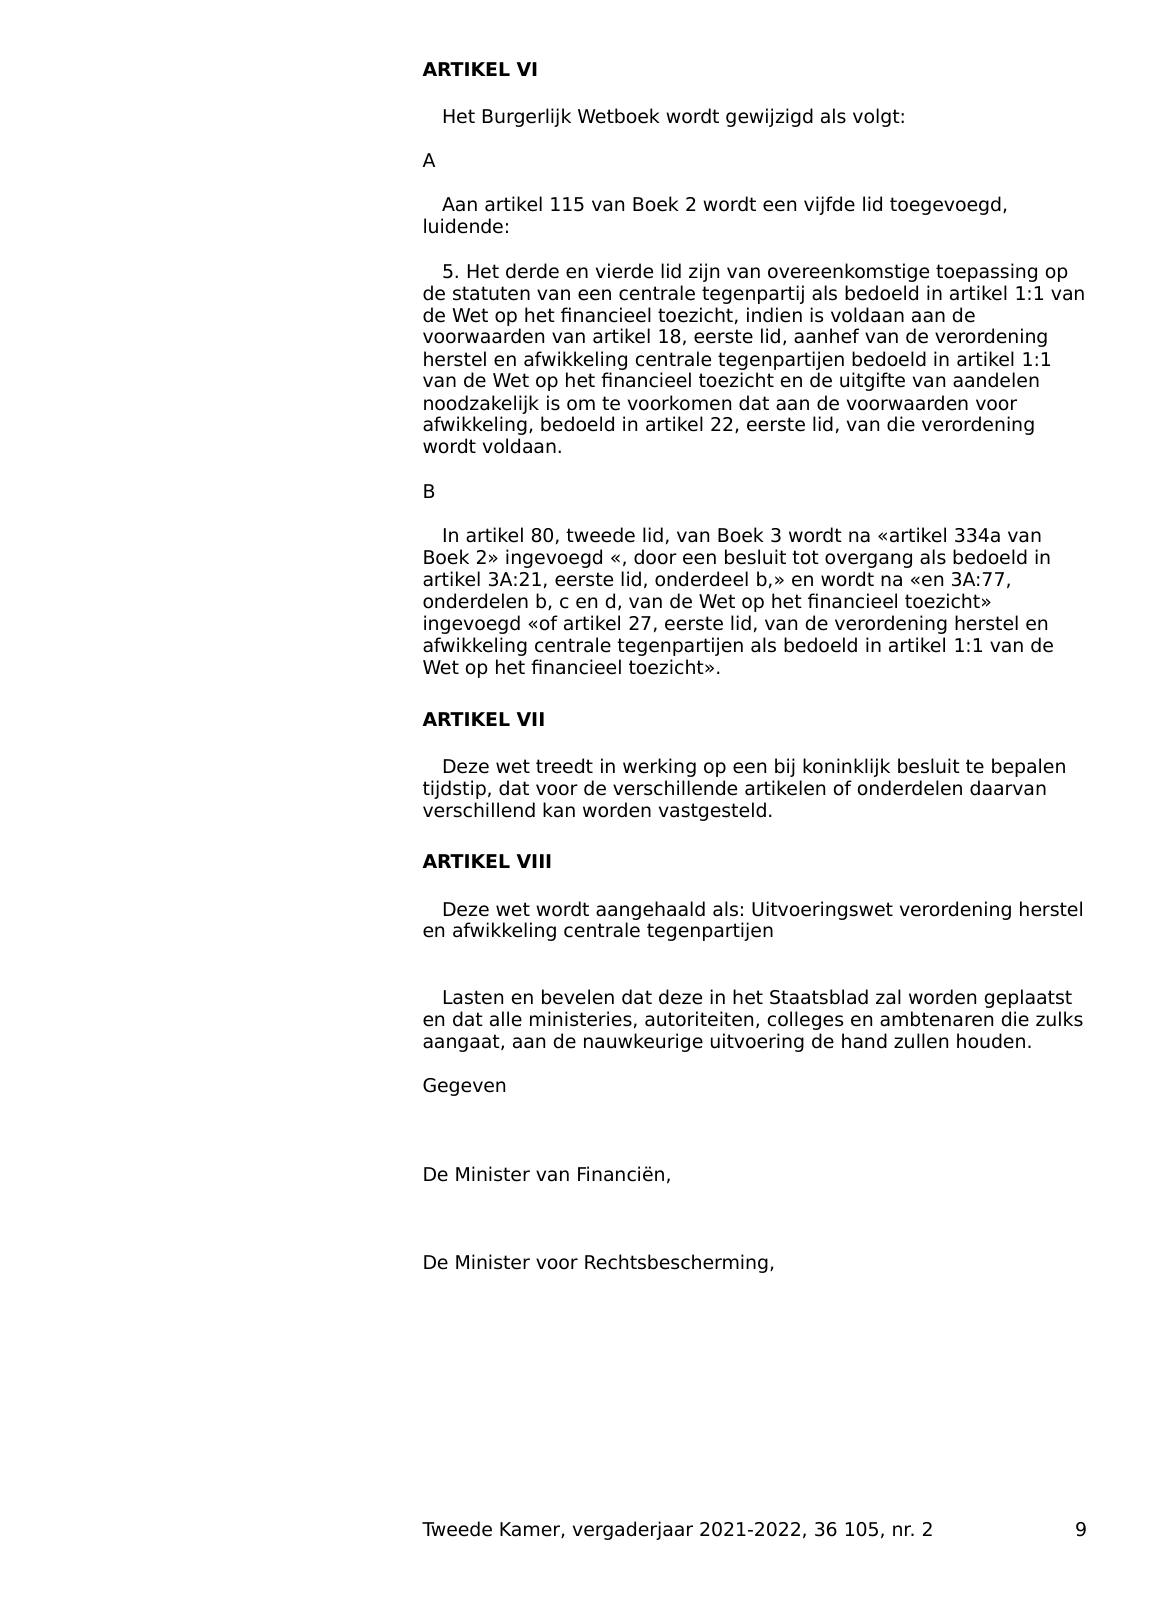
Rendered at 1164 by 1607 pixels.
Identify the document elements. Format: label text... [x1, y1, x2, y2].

text De Minister van Financiën, [422, 1163, 1087, 1185]
subtitle ARTIKEL VI [422, 59, 1087, 81]
subtitle ARTIKEL VII [422, 708, 1087, 731]
text 5. Het derde en vierde lid zijn van overeenkomstige toepassing op de statuten van een centrale tegenpartij als bedoeld in artikel 1:1 van de Wet op het financieel toezicht, indien is voldaan aan de voorwaarden van artikel 18, eerste lid, aanhef van de verordening herstel en afwikkeling centrale tegenpartijen bedoeld in artikel 1:1 van de Wet op het financieel toezicht en de uitgifte van aandelen noodzakelijk is om te voorkomen dat aan de voorwaarden voor afwikkeling, bedoeld in artikel 22, eerste lid, van die verordening wordt voldaan. [422, 261, 1087, 458]
text Deze wet treedt in werking op een bij koninklijk besluit te bepalen tijdstip, dat voor de verschillende artikelen of onderdelen daarvan verschillend kan worden vastgesteld. [422, 756, 1087, 821]
text De Minister voor Rechtsbescherming, [422, 1252, 1087, 1274]
text A [422, 150, 1087, 172]
text B [422, 481, 1087, 502]
text In artikel 80, tweede lid, van Boek 3 wordt na «artikel 334a van Boek 2» ingevoegd «, door een besluit tot overgang als bedoeld in artikel 3A:21, eerste lid, onderdeel b,» en wordt na «en 3A:77, onderdelen b, c en d, van de Wet op het financieel toezicht» ingevoegd «of artikel 27, eerste lid, van de verordening herstel en afwikkeling centrale tegenpartijen als bedoeld in artikel 1:1 van de Wet op het financieel toezicht». [422, 525, 1087, 678]
text Deze wet wordt aangehaald als: Uitvoeringswet verordening herstel en afwikkeling centrale tegenpartijen [422, 898, 1087, 942]
text Het Burgerlijk Wetboek wordt gewijzigd als volgt: [422, 106, 1087, 128]
subtitle ARTIKEL VIII [422, 851, 1087, 873]
text Gegeven [422, 1075, 1087, 1097]
text Lasten en bevelen dat deze in het Staatsblad zal worden geplaatst en dat alle ministeries, autoriteiten, colleges en ambtenaren die zulks aangaat, aan de nauwkeurige uitvoering de hand zullen houden. [422, 987, 1087, 1053]
text Aan artikel 115 van Boek 2 wordt een vijfde lid toegevoegd, luidende: [422, 194, 1087, 238]
